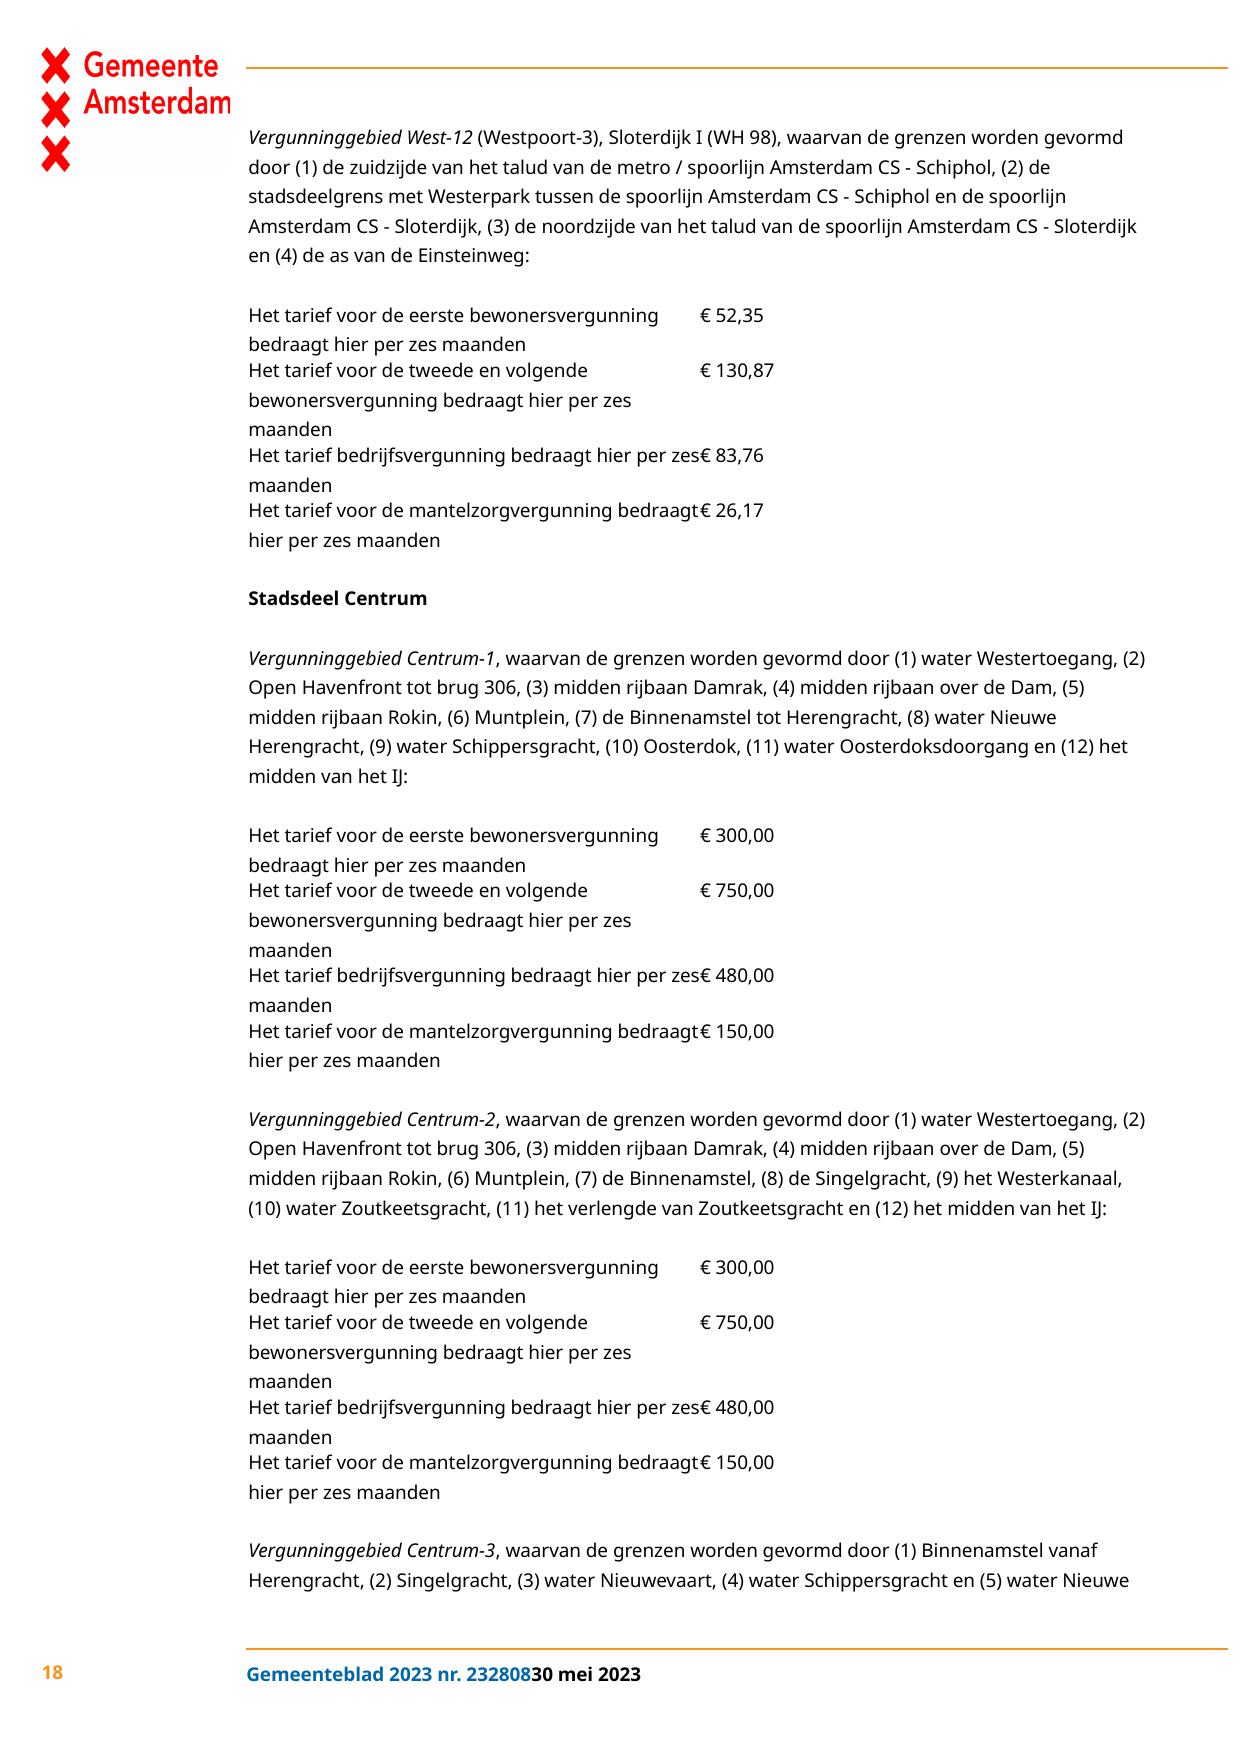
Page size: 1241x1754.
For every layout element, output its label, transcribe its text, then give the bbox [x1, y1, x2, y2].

table_cell Het tarief bedrijfsvergunning bedraagt hier per zes maanden [248, 1394, 700, 1449]
text Stadsdeel Centrum [248, 586, 1152, 611]
text Vergunninggebied Centrum-1, waarvan de grenzen worden gevormd door (1) water Westertoegang, (2) Open Havenfront tot brug 306, (3) midden rijbaan Damrak, (4) midden rijbaan over de Dam, (5) midden rijbaan Rokin, (6) Muntplein, (7) de Binnenamstel tot Herengracht, (8) water Nieuwe Herengracht, (9) water Schippersgracht, (10) Oosterdok, (11) water Oosterdoksdoorgang en (12) het midden van het IJ: [248, 645, 1152, 789]
table_cell € 480,00 [700, 1394, 1152, 1449]
table_cell Het tarief voor de mantelzorgvergunning bedraagt hier per zes maanden [248, 1018, 700, 1073]
table_cell € 750,00 [700, 1309, 1152, 1394]
table_header Het tarief voor de eerste bewonersvergunning bedraagt hier per zes maanden [248, 823, 700, 878]
table_header € 300,00 [700, 1254, 1152, 1309]
table_cell Het tarief voor de tweede en volgende bewonersvergunning bedraagt hier per zes maanden [248, 1309, 700, 1394]
table_cell € 83,76 [700, 442, 1152, 497]
table_header Het tarief voor de eerste bewonersvergunning bedraagt hier per zes maanden [248, 302, 700, 357]
table_header Het tarief voor de eerste bewonersvergunning bedraagt hier per zes maanden [248, 1254, 700, 1309]
picture [41, 47, 231, 172]
table_cell € 150,00 [700, 1018, 1152, 1073]
table_cell € 26,17 [700, 498, 1152, 553]
table_cell € 750,00 [700, 878, 1152, 963]
table_cell € 480,00 [700, 963, 1152, 1018]
table_header € 300,00 [700, 823, 1152, 878]
text Vergunninggebied Centrum-2, waarvan de grenzen worden gevormd door (1) water Westertoegang, (2) Open Havenfront tot brug 306, (3) midden rijbaan Damrak, (4) midden rijbaan over de Dam, (5) midden rijbaan Rokin, (6) Muntplein, (7) de Binnenamstel, (8) de Singelgracht, (9) het Westerkanaal, (10) water Zoutkeetsgracht, (11) het verlengde van Zoutkeetsgracht en (12) het midden van het IJ: [248, 1106, 1152, 1221]
text Vergunninggebied Centrum-3, waarvan de grenzen worden gevormd door (1) Binnenamstel vanaf Herengracht, (2) Singelgracht, (3) water Nieuwevaart, (4) water Schippersgracht en (5) water Nieuwe [248, 1538, 1152, 1593]
table_cell Het tarief bedrijfsvergunning bedraagt hier per zes maanden [248, 442, 700, 497]
table_cell Het tarief voor de tweede en volgende bewonersvergunning bedraagt hier per zes maanden [248, 878, 700, 963]
table_cell Het tarief voor de tweede en volgende bewonersvergunning bedraagt hier per zes maanden [248, 357, 700, 442]
table_cell € 150,00 [700, 1450, 1152, 1505]
table_cell € 130,87 [700, 357, 1152, 442]
text Vergunninggebied West-12 (Westpoort-3), Sloterdijk I (WH 98), waarvan de grenzen worden gevormd door (1) de zuidzijde van het talud van de metro / spoorlijn Amsterdam CS - Schiphol, (2) de stadsdeelgrens met Westerpark tussen de spoorlijn Amsterdam CS - Schiphol en de spoorlijn Amsterdam CS - Sloterdijk, (3) de noordzijde van het talud van de spoorlijn Amsterdam CS - Sloterdijk en (4) de as van de Einsteinweg: [248, 124, 1152, 268]
table_cell Het tarief bedrijfsvergunning bedraagt hier per zes maanden [248, 963, 700, 1018]
table_cell Het tarief voor de mantelzorgvergunning bedraagt hier per zes maanden [248, 1450, 700, 1505]
table_cell Het tarief voor de mantelzorgvergunning bedraagt hier per zes maanden [248, 498, 700, 553]
table_header € 52,35 [700, 302, 1152, 357]
